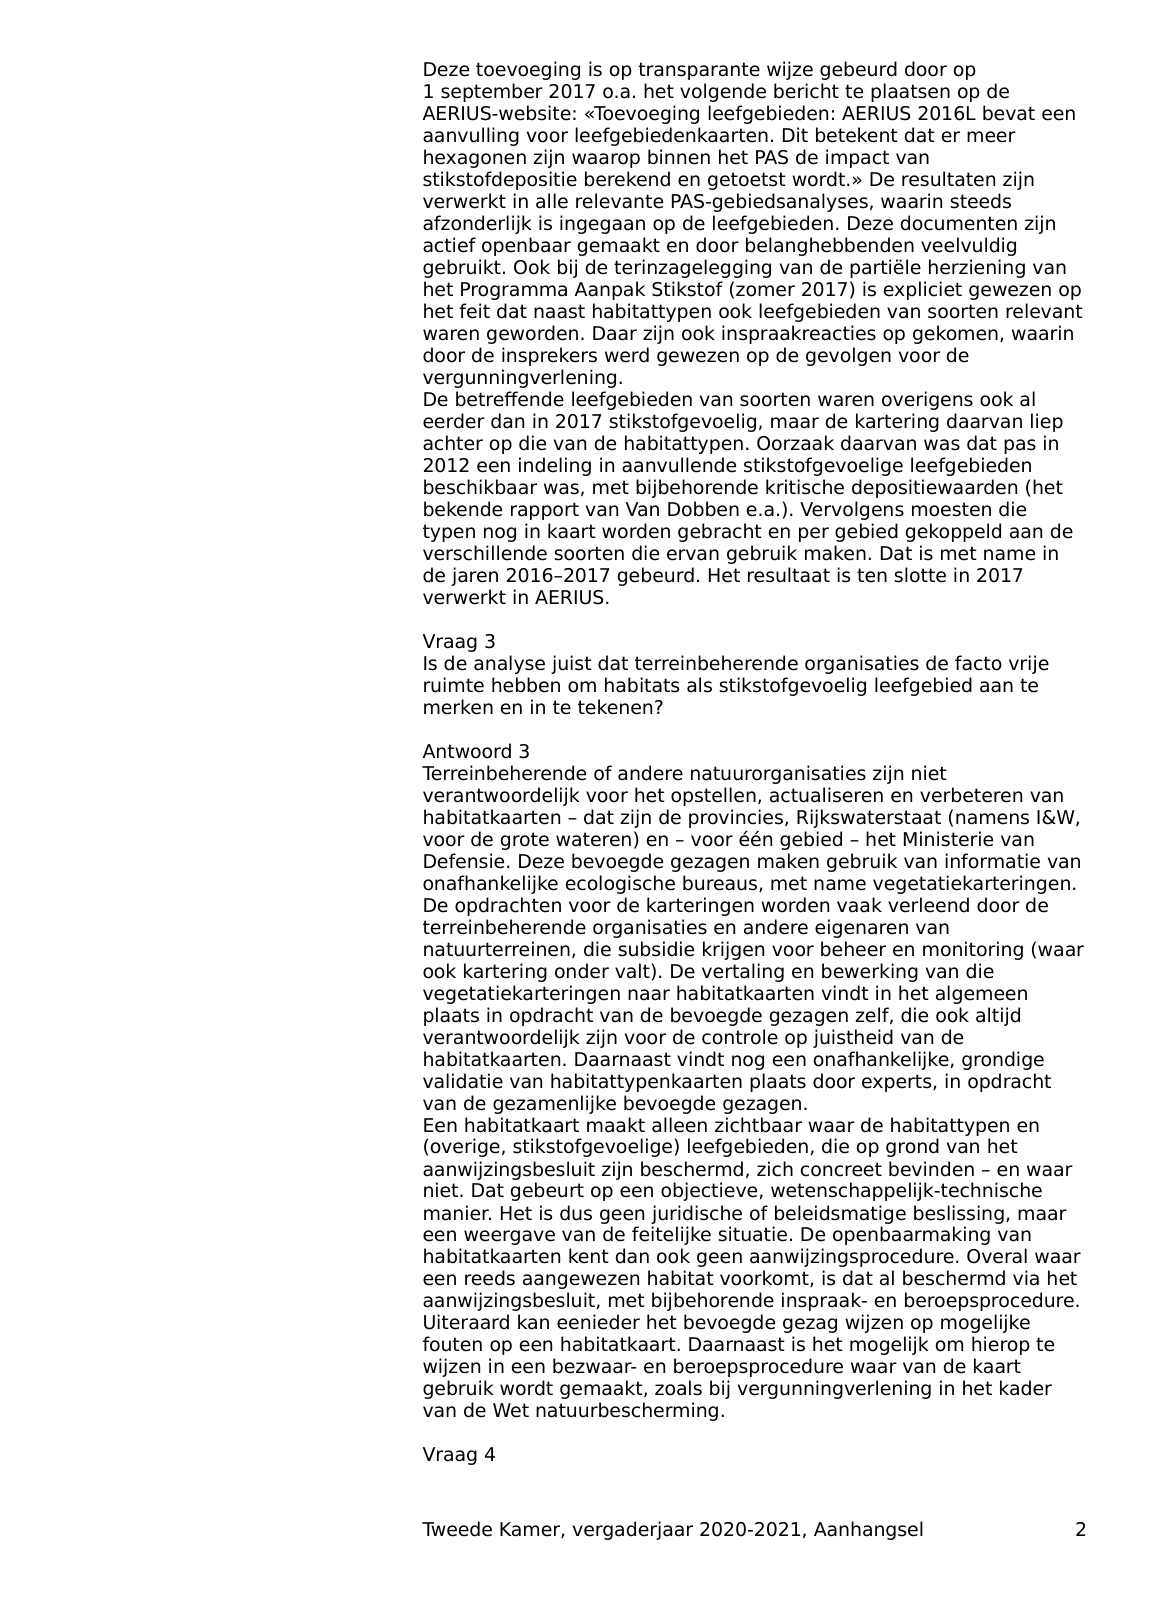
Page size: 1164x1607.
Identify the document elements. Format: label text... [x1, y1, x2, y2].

text De betreffende leefgebieden van soorten waren overigens ook al eerder dan in 2017 stikstofgevoelig, maar de kartering daarvan liep achter op die van de habitattypen. Oorzaak daarvan was dat pas in 2012 een indeling in aanvullende stikstofgevoelige leefgebieden beschikbaar was, met bijbehorende kritische depositiewaarden (het bekende rapport van Van Dobben e.a.). Vervolgens moesten die typen nog in kaart worden gebracht en per gebied gekoppeld aan de verschillende soorten die ervan gebruik maken. Dat is met name in de jaren 2016–2017 gebeurd. Het resultaat is ten slotte in 2017 verwerkt in AERIUS. [422, 389, 1087, 608]
text Een habitatkaart maakt alleen zichtbaar waar de habitattypen en (overige, stikstofgevoelige) leefgebieden, die op grond van het aanwijzingsbesluit zijn beschermd, zich concreet bevinden – en waar niet. Dat gebeurt op een objectieve, wetenschappelijk-technische manier. Het is dus geen juridische of beleidsmatige beslissing, maar een weergave van de feitelijke situatie. De openbaarmaking van habitatkaarten kent dan ook geen aanwijzingsprocedure. Overal waar een reeds aangewezen habitat voorkomt, is dat al beschermd via het aanwijzingsbesluit, met bijbehorende inspraak- en beroepsprocedure. Uiteraard kan eenieder het bevoegde gezag wijzen op mogelijke fouten op een habitatkaart. Daarnaast is het mogelijk om hierop te wijzen in een bezwaar- en beroepsprocedure waar van de kaart gebruik wordt gemaakt, zoals bij vergunningverlening in het kader van de Wet natuurbescherming. [422, 1114, 1087, 1422]
text Is de analyse juist dat terreinbeherende organisaties de facto vrije ruimte hebben om habitats als stikstofgevoelig leefgebied aan te merken en in te tekenen? [422, 653, 1087, 719]
text Terreinbeherende of andere natuurorganisaties zijn niet verantwoordelijk voor het opstellen, actualiseren en verbeteren van habitatkaarten – dat zijn de provincies, Rijkswaterstaat (namens I&W, voor de grote wateren) en – voor één gebied – het Ministerie van Defensie. Deze bevoegde gezagen maken gebruik van informatie van onafhankelijke ecologische bureaus, met name vegetatiekarteringen. De opdrachten voor de karteringen worden vaak verleend door de terreinbeherende organisaties en andere eigenaren van natuurterreinen, die subsidie krijgen voor beheer en monitoring (waar ook kartering onder valt). De vertaling en bewerking van die vegetatiekarteringen naar habitatkaarten vindt in het algemeen plaats in opdracht van de bevoegde gezagen zelf, die ook altijd verantwoordelijk zijn voor de controle op juistheid van de habitatkaarten. Daarnaast vindt nog een onafhankelijke, grondige validatie van habitattypenkaarten plaats door experts, in opdracht van de gezamenlijke bevoegde gezagen. [422, 763, 1087, 1114]
text Antwoord 3 [422, 741, 1087, 763]
text Vraag 4 [422, 1444, 1087, 1466]
text Vraag 3 [422, 631, 1087, 653]
text Deze toevoeging is op transparante wijze gebeurd door op 1 september 2017 o.a. het volgende bericht te plaatsen op de AERIUS-website: «Toevoeging leefgebieden: AERIUS 2016L bevat een aanvulling voor leefgebiedenkaarten. Dit betekent dat er meer hexagonen zijn waarop binnen het PAS de impact van stikstofdepositie berekend en getoetst wordt.» De resultaten zijn verwerkt in alle relevante PAS-gebiedsanalyses, waarin steeds afzonderlijk is ingegaan op de leefgebieden. Deze documenten zijn actief openbaar gemaakt en door belanghebbenden veelvuldig gebruikt. Ook bij de terinzagelegging van de partiële herziening van het Programma Aanpak Stikstof (zomer 2017) is expliciet gewezen op het feit dat naast habitattypen ook leefgebieden van soorten relevant waren geworden. Daar zijn ook inspraakreacties op gekomen, waarin door de insprekers werd gewezen op de gevolgen voor de vergunningverlening. [422, 59, 1087, 389]
